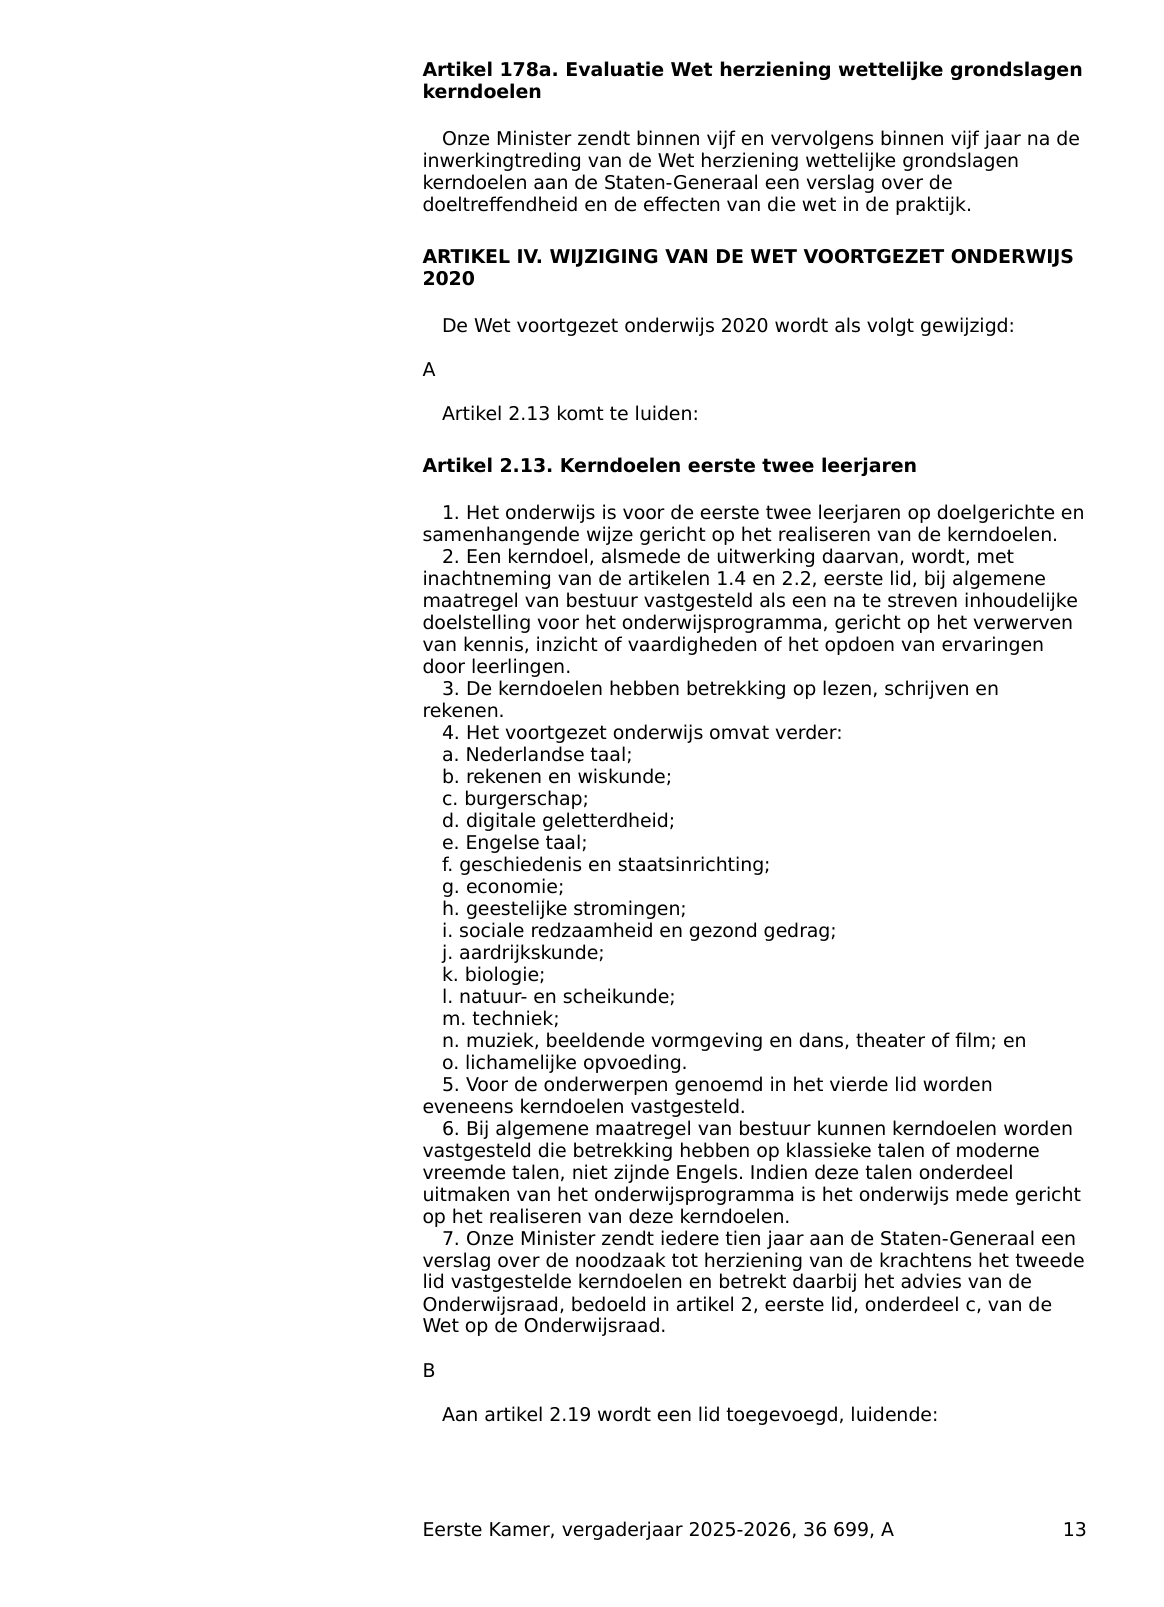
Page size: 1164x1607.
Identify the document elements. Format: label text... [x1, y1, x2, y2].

text e. Engelse taal; [422, 832, 1087, 854]
text k. biologie; [422, 964, 1087, 986]
text 1. Het onderwijs is voor de eerste twee leerjaren op doelgerichte en samenhangende wijze gericht op het realiseren van de kerndoelen. [422, 502, 1087, 546]
text l. natuur- en scheikunde; [422, 986, 1087, 1008]
text A [422, 359, 1087, 381]
text 7. Onze Minister zendt iedere tien jaar aan de Staten-Generaal een verslag over de noodzaak tot herziening van de krachtens het tweede lid vastgestelde kerndoelen en betrekt daarbij het advies van de Onderwijsraad, bedoeld in artikel 2, eerste lid, onderdeel c, van de Wet op de Onderwijsraad. [422, 1227, 1087, 1337]
text d. digitale geletterdheid; [422, 810, 1087, 832]
text 2. Een kerndoel, alsmede de uitwerking daarvan, wordt, met inachtneming van de artikelen 1.4 en 2.2, eerste lid, bij algemene maatregel van bestuur vastgesteld als een na te streven inhoudelijke doelstelling voor het onderwijsprogramma, gericht op het verwerven van kennis, inzicht of vaardigheden of het opdoen van ervaringen door leerlingen. [422, 546, 1087, 678]
text 5. Voor de onderwerpen genoemd in het vierde lid worden eveneens kerndoelen vastgesteld. [422, 1074, 1087, 1118]
text 3. De kerndoelen hebben betrekking op lezen, schrijven en rekenen. [422, 678, 1087, 722]
text De Wet voortgezet onderwijs 2020 wordt als volgt gewijzigd: [422, 315, 1087, 337]
text o. lichamelijke opvoeding. [422, 1052, 1087, 1074]
text h. geestelijke stromingen; [422, 898, 1087, 920]
text 6. Bij algemene maatregel van bestuur kunnen kerndoelen worden vastgesteld die betrekking hebben op klassieke talen of moderne vreemde talen, niet zijnde Engels. Indien deze talen onderdeel uitmaken van het onderwijsprogramma is het onderwijs mede gericht op het realiseren van deze kerndoelen. [422, 1118, 1087, 1227]
text b. rekenen en wiskunde; [422, 766, 1087, 788]
text c. burgerschap; [422, 788, 1087, 810]
subtitle Artikel 2.13. Kerndoelen eerste twee leerjaren [422, 455, 1087, 477]
text Artikel 2.13 komt te luiden: [422, 403, 1087, 425]
text a. Nederlandse taal; [422, 744, 1087, 766]
subtitle Artikel 178a. Evaluatie Wet herziening wettelijke grondslagen kerndoelen [422, 59, 1087, 103]
text m. techniek; [422, 1008, 1087, 1030]
text f. geschiedenis en staatsinrichting; [422, 854, 1087, 876]
text g. economie; [422, 876, 1087, 898]
text Aan artikel 2.19 wordt een lid toegevoegd, luidende: [422, 1404, 1087, 1426]
text Onze Minister zendt binnen vijf en vervolgens binnen vijf jaar na de inwerkingtreding van de Wet herziening wettelijke grondslagen kerndoelen aan de Staten-Generaal een verslag over de doeltreffendheid en de effecten van die wet in de praktijk. [422, 128, 1087, 216]
text j. aardrijkskunde; [422, 942, 1087, 964]
text i. sociale redzaamheid en gezond gedrag; [422, 920, 1087, 942]
text B [422, 1359, 1087, 1382]
subtitle ARTIKEL IV. WIJZIGING VAN DE WET VOORTGEZET ONDERWIJS 2020 [422, 246, 1087, 290]
text n. muziek, beeldende vormgeving en dans, theater of film; en [422, 1030, 1087, 1052]
text 4. Het voortgezet onderwijs omvat verder: [422, 722, 1087, 744]
